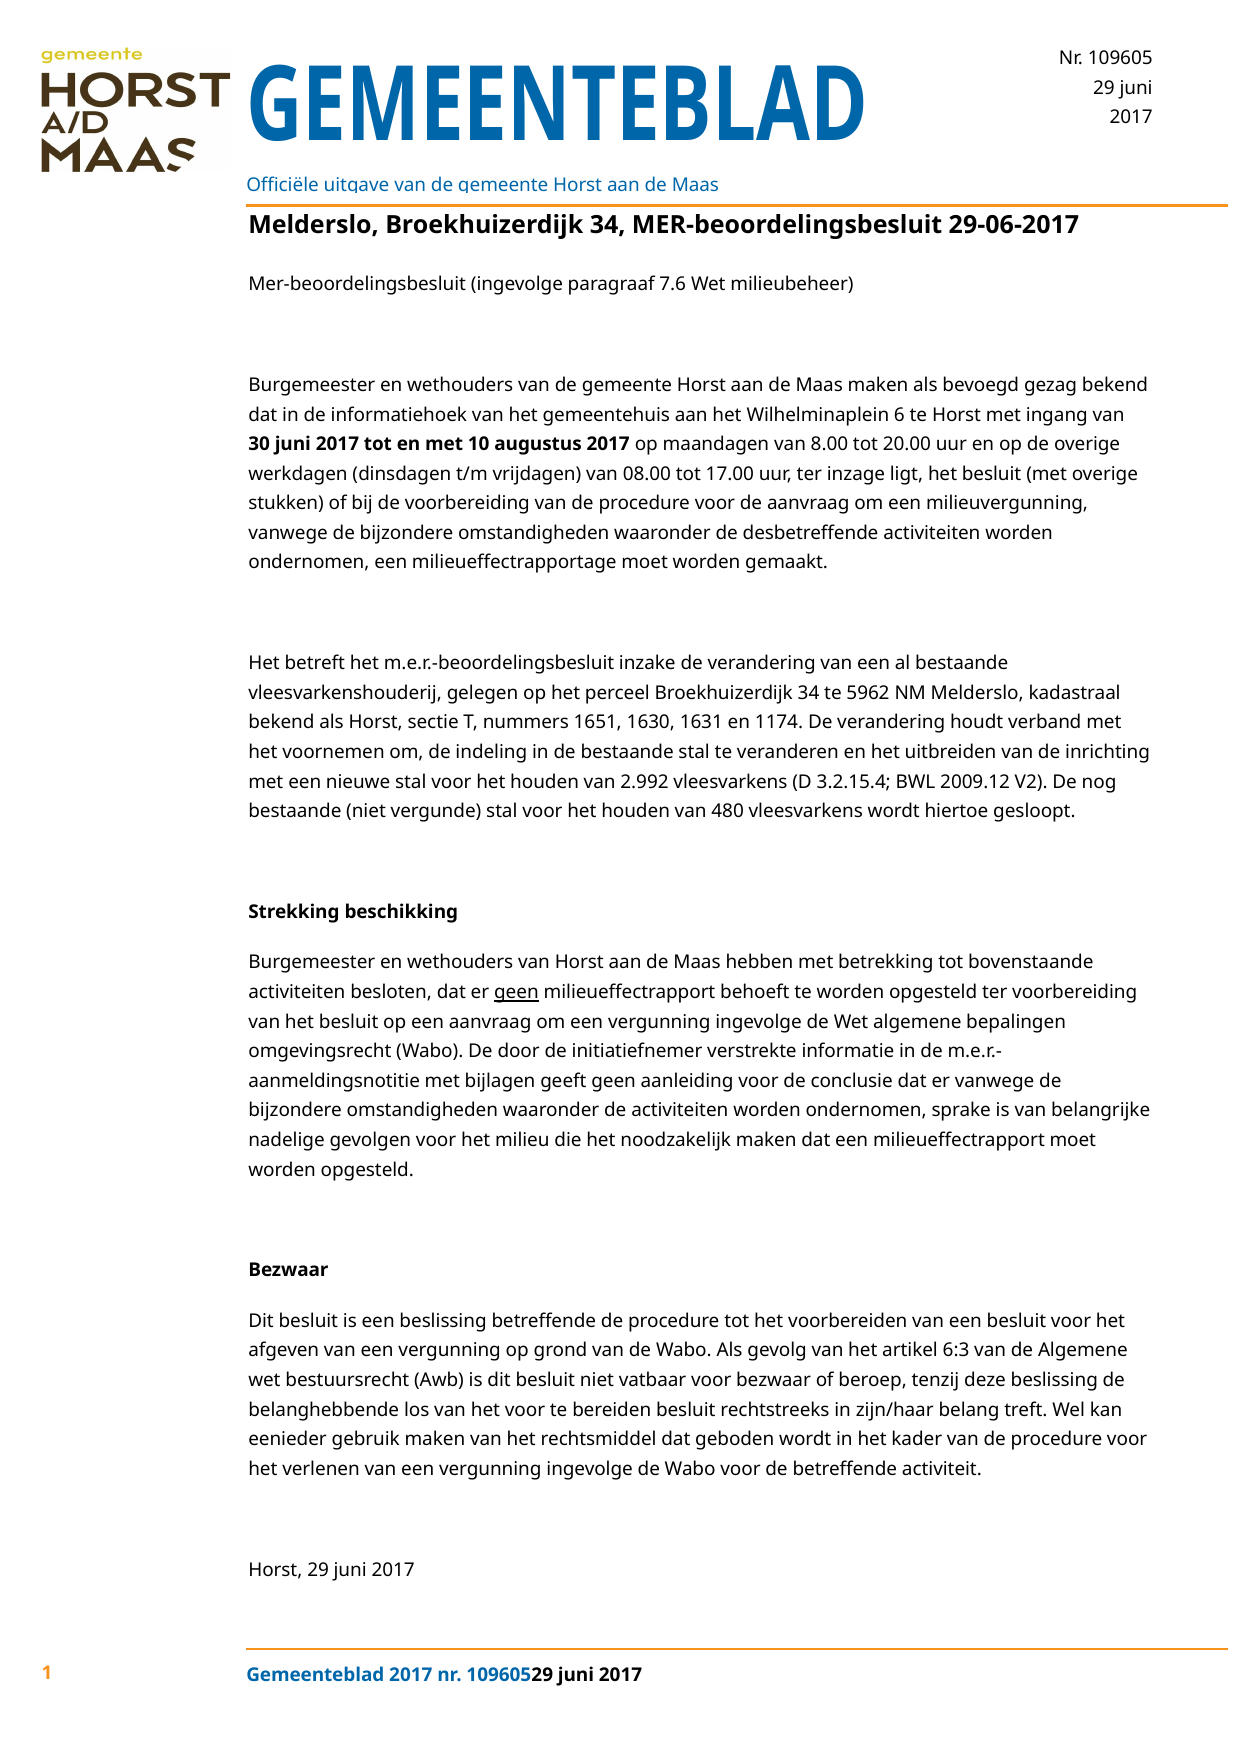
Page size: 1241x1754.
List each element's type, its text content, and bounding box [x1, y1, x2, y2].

text Horst, 29 juni 2017 [248, 1556, 1152, 1581]
text Het betreft het m.e.r.-beoordelingsbesluit inzake de verandering van een al bestaande vleesvarkenshouderij, gelegen op het perceel Broekhuizerdijk 34 te 5962 NM Melderslo, kadastraal bekend als Horst, sectie T, nummers 1651, 1630, 1631 en 1174. De verandering houdt verband met het voornemen om, de indeling in de bestaande stal te veranderen en het uitbreiden van de inrichting met een nieuwe stal voor het houden van 2.992 vleesvarkens (D 3.2.15.4; BWL 2009.12 V2). De nog bestaande (niet vergunde) stal voor het houden van 480 vleesvarkens wordt hiertoe gesloopt. [248, 649, 1152, 823]
text Melderslo, Broekhuizerdijk 34, MER-beoordelingsbesluit 29-06-2017 [248, 207, 1152, 241]
picture [41, 47, 231, 172]
text Burgemeester en wethouders van de gemeente Horst aan de Maas maken als bevoegd gezag bekend dat in de informatiehoek van het gemeentehuis aan het Wilhelminaplein 6 te Horst met ingang van 30 juni 2017 tot en met 10 augustus 2017 op maandagen van 8.00 tot 20.00 uur en op de overige werkdagen (dinsdagen t/m vrijdagen) van 08.00 tot 17.00 uur, ter inzage ligt, het besluit (met overige stukken) of bij de voorbereiding van de procedure voor de aanvraag om een milieuvergunning, vanwege de bijzondere omstandigheden waaronder de desbetreffende activiteiten worden ondernomen, een milieueffectrapportage moet worden gemaakt. [248, 371, 1152, 574]
text Dit besluit is een beslissing betreffende de procedure tot het voorbereiden van een besluit voor het afgeven van een vergunning op grond van de Wabo. Als gevolg van het artikel 6:3 van de Algemene wet bestuursrecht (Awb) is dit besluit niet vatbaar voor bezwaar of beroep, tenzij deze beslissing de belanghebbende los van het voor te bereiden besluit rechtstreeks in zijn/haar belang treft. Wel kan eenieder gebruik maken van het rechtsmiddel dat geboden wordt in het kader van de procedure voor het verlenen van een vergunning ingevolge de Wabo voor de betreffende activiteit. [248, 1307, 1152, 1481]
text Mer-beoordelingsbesluit (ingevolge paragraaf 7.6 Wet milieubeheer) [248, 270, 1152, 296]
text Strekking beschikking [248, 898, 1152, 924]
text Bezwaar [248, 1257, 1152, 1282]
text Burgemeester en wethouders van Horst aan de Maas hebben met betrekking tot bovenstaande activiteiten besloten, dat er geen milieueffectrapport behoeft te worden opgesteld ter voorbereiding van het besluit op een aanvraag om een vergunning ingevolge de Wet algemene bepalingen omgevingsrecht (Wabo). De door de initiatiefnemer verstrekte informatie in de m.e.r.-aanmeldingsnotitie met bijlagen geeft geen aanleiding voor de conclusie dat er vanwege de bijzondere omstandigheden waaronder de activiteiten worden ondernomen, sprake is van belangrijke nadelige gevolgen voor het milieu die het noodzakelijk maken dat een milieueffectrapport moet worden opgesteld. [248, 949, 1152, 1181]
